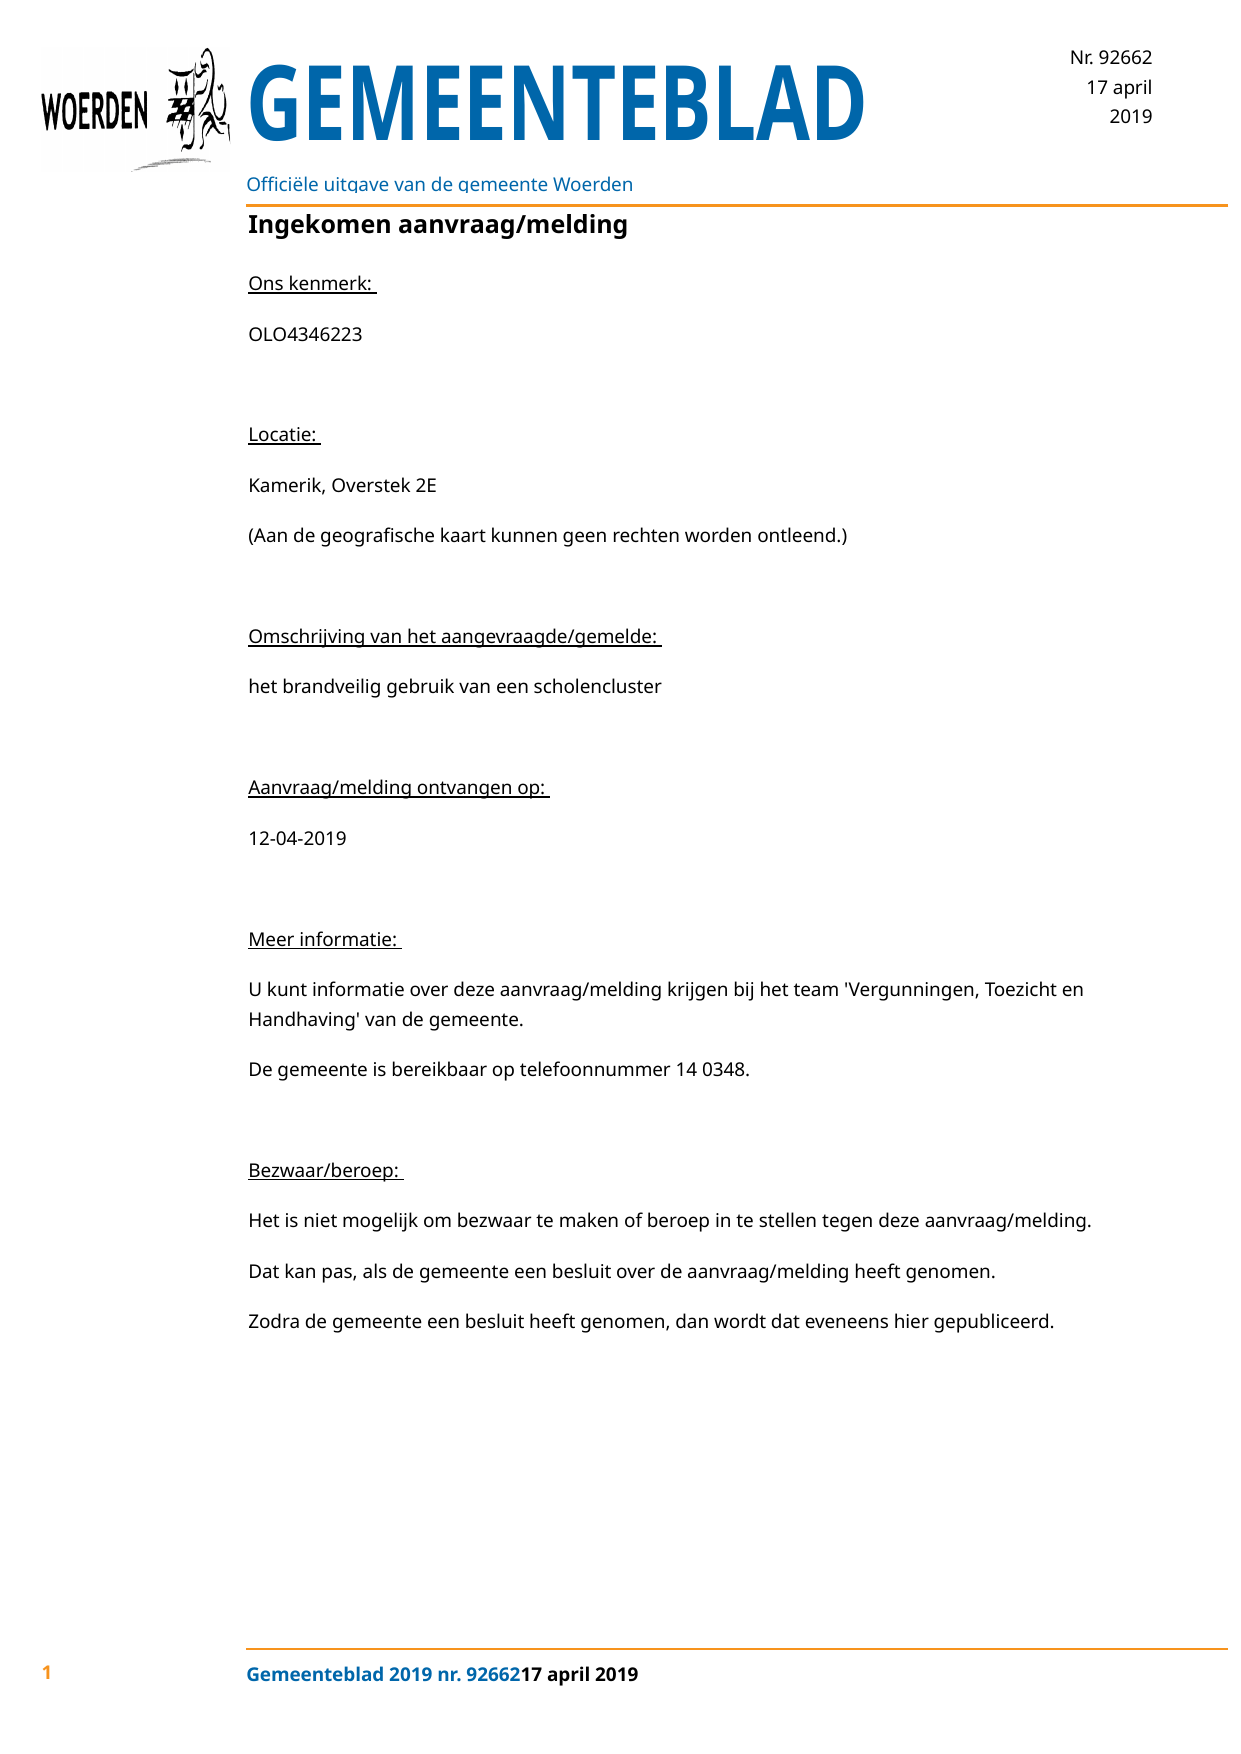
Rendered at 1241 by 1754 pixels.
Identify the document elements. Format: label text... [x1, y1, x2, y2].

text Zodra de gemeente een besluit heeft genomen, dan wordt dat eveneens hier gepubliceerd. [248, 1308, 1152, 1334]
text Het is niet mogelijk om bezwaar te maken of beroep in te stellen tegen deze aanvraag/melding. [248, 1207, 1152, 1233]
text Aanvraag/melding ontvangen op: [248, 774, 1152, 800]
text het brandveilig gebruik van een scholencluster [248, 674, 1152, 699]
text (Aan de geografische kaart kunnen geen rechten worden ontleend.) [248, 522, 1152, 548]
text 12-04-2019 [248, 825, 1152, 851]
picture [41, 47, 231, 172]
text Omschrijving van het aangevraagde/gemelde: [248, 623, 1152, 649]
text OLO4346223 [248, 321, 1152, 346]
text Kamerik, Overstek 2E [248, 472, 1152, 498]
text Ons kenmerk: [248, 270, 1152, 296]
text Bezwaar/beroep: [248, 1157, 1152, 1183]
text Locatie: [248, 422, 1152, 447]
text Ingekomen aanvraag/melding [248, 207, 1152, 241]
text Meer informatie: [248, 926, 1152, 951]
text De gemeente is bereikbaar op telefoonnummer 14 0348. [248, 1056, 1152, 1082]
text U kunt informatie over deze aanvraag/melding krijgen bij het team 'Vergunningen, Toezicht en Handhaving' van de gemeente. [248, 976, 1152, 1031]
text Dat kan pas, als de gemeente een besluit over de aanvraag/melding heeft genomen. [248, 1258, 1152, 1283]
